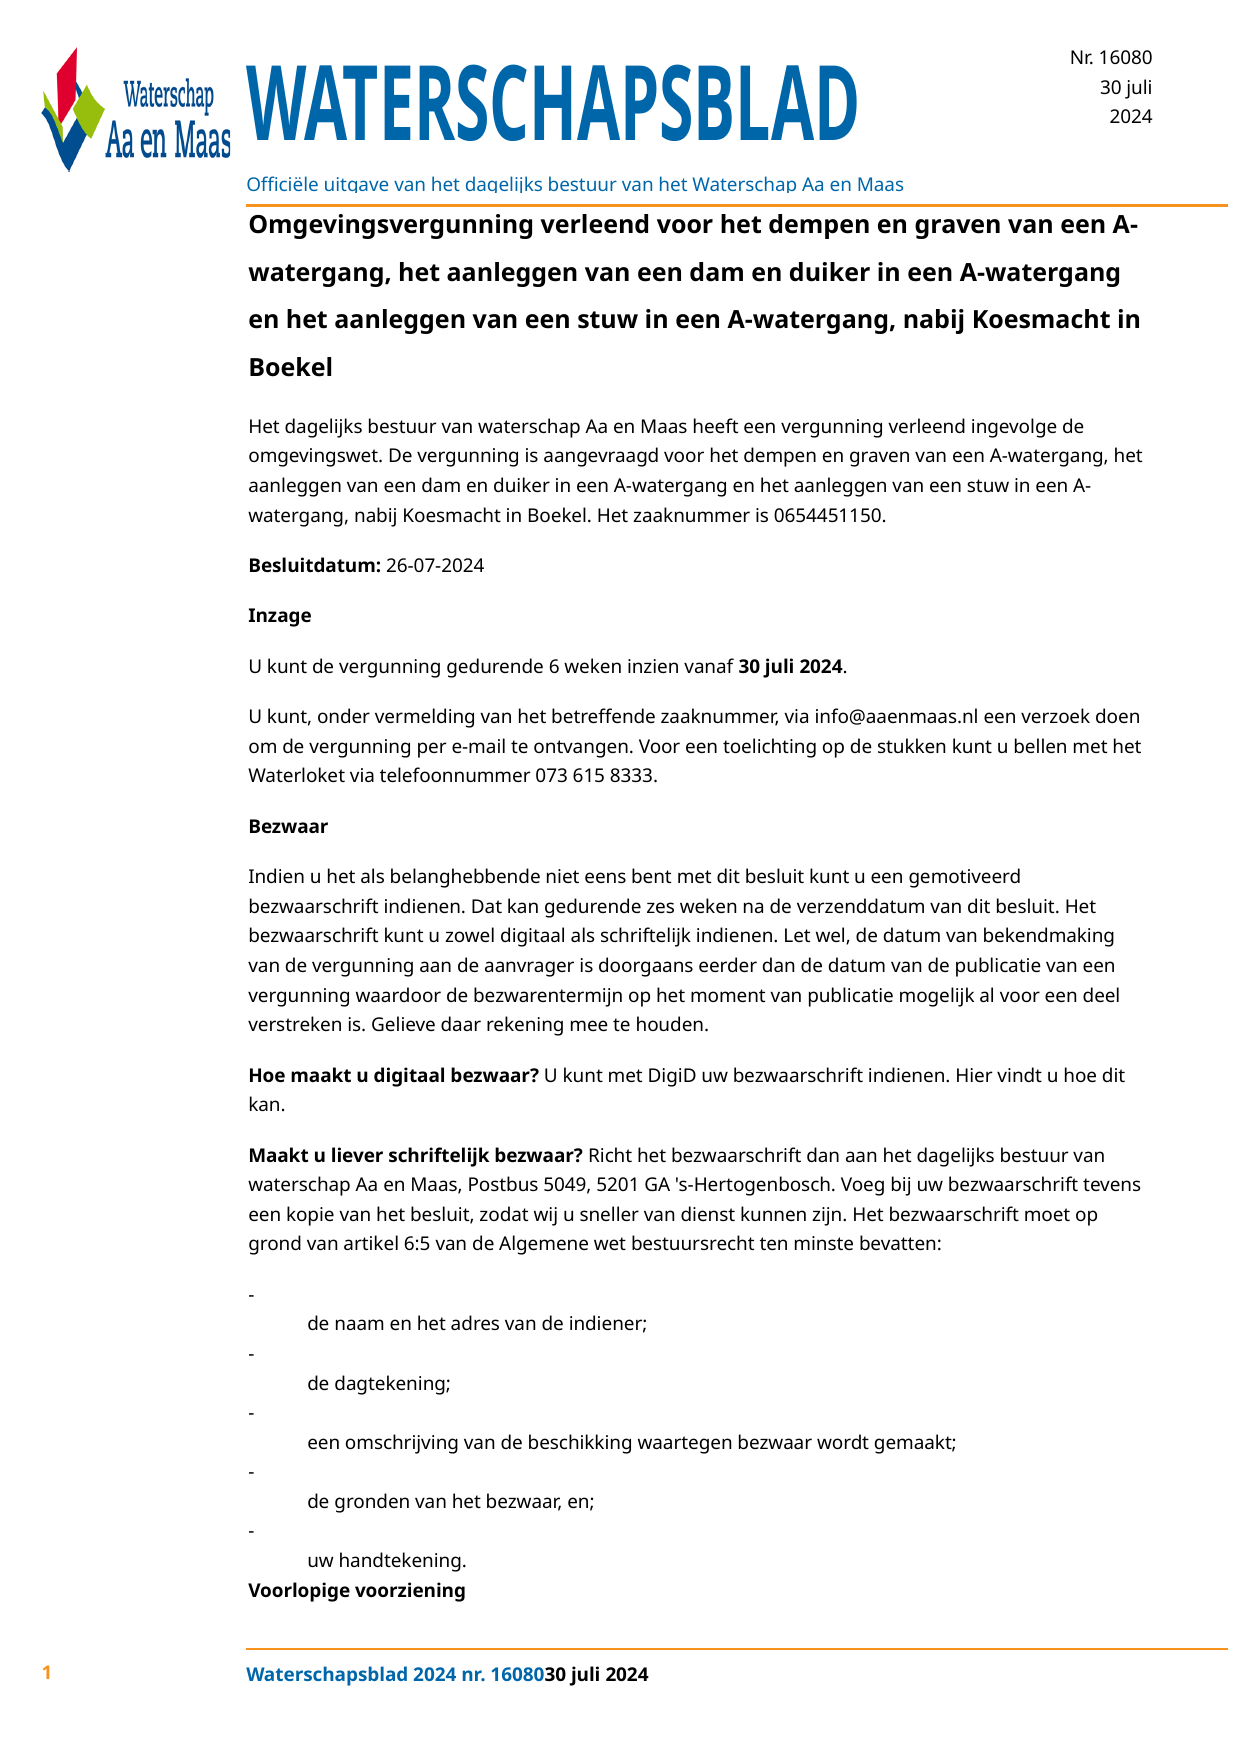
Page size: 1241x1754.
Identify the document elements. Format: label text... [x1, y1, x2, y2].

text Bezwaar [248, 813, 1152, 839]
text Het dagelijks bestuur van waterschap Aa en Maas heeft een vergunning verleend ingevolge de omgevingswet. De vergunning is aangevraagd voor het dempen en graven van een A-watergang, het aanleggen van een dam en duiker in een A-watergang en het aanleggen van een stuw in een A-watergang, nabij Koesmacht in Boekel. Het zaaknummer is 0654451150. [248, 413, 1152, 528]
text Inzage [248, 603, 1152, 628]
text Voorlopige voorziening [248, 1577, 1152, 1603]
list de dagtekening; [248, 1370, 1152, 1396]
text Indien u het als belanghebbende niet eens bent met dit besluit kunt u een gemotiveerd bezwaarschrift indienen. Dat kan gedurende zes weken na de verzenddatum van dit besluit. Het bezwaarschrift kunt u zowel digitaal als schriftelijk indienen. Let wel, de datum van bekendmaking van de vergunning aan de aanvrager is doorgaans eerder dan de datum van de publicatie van een vergunning waardoor de bezwarentermijn op het moment van publicatie mogelijk al voor een deel verstreken is. Gelieve daar rekening mee te houden. [248, 863, 1152, 1037]
text Besluitdatum: 26-07-2024 [248, 552, 1152, 578]
list de gronden van het bezwaar, en; [248, 1488, 1152, 1514]
text Hoe maakt u digitaal bezwaar? U kunt met DigiD uw bezwaarschrift indienen. Hier vindt u hoe dit kan. [248, 1062, 1152, 1117]
list een omschrijving van de beschikking waartegen bezwaar wordt gemaakt; [248, 1429, 1152, 1455]
list de naam en het adres van de indiener; [248, 1311, 1152, 1336]
text Maakt u liever schriftelijk bezwaar? Richt het bezwaarschrift dan aan het dagelijks bestuur van waterschap Aa en Maas, Postbus 5049, 5201 GA 's-Hertogenbosch. Voeg bij uw bezwaarschrift tevens een kopie van het besluit, zodat wij u sneller van dienst kunnen zijn. Het bezwaarschrift moet op grond van artikel 6:5 van de Algemene wet bestuursrecht ten minste bevatten: [248, 1142, 1152, 1256]
text Omgevingsvergunning verleend voor het dempen en graven van een A-watergang, het aanleggen van een dam en duiker in een A-watergang en het aanleggen van een stuw in een A-watergang, nabij Koesmacht in Boekel [248, 207, 1152, 384]
list uw handtekening. [248, 1547, 1152, 1573]
text U kunt, onder vermelding van het betreffende zaaknummer, via info@aaenmaas.nl een verzoek doen om de vergunning per e-mail te ontvangen. Voor een toelichting op de stukken kunt u bellen met het Waterloket via telefoonnummer 073 615 8333. [248, 703, 1152, 788]
picture [41, 47, 231, 172]
text U kunt de vergunning gedurende 6 weken inzien vanaf 30 juli 2024. [248, 653, 1152, 679]
